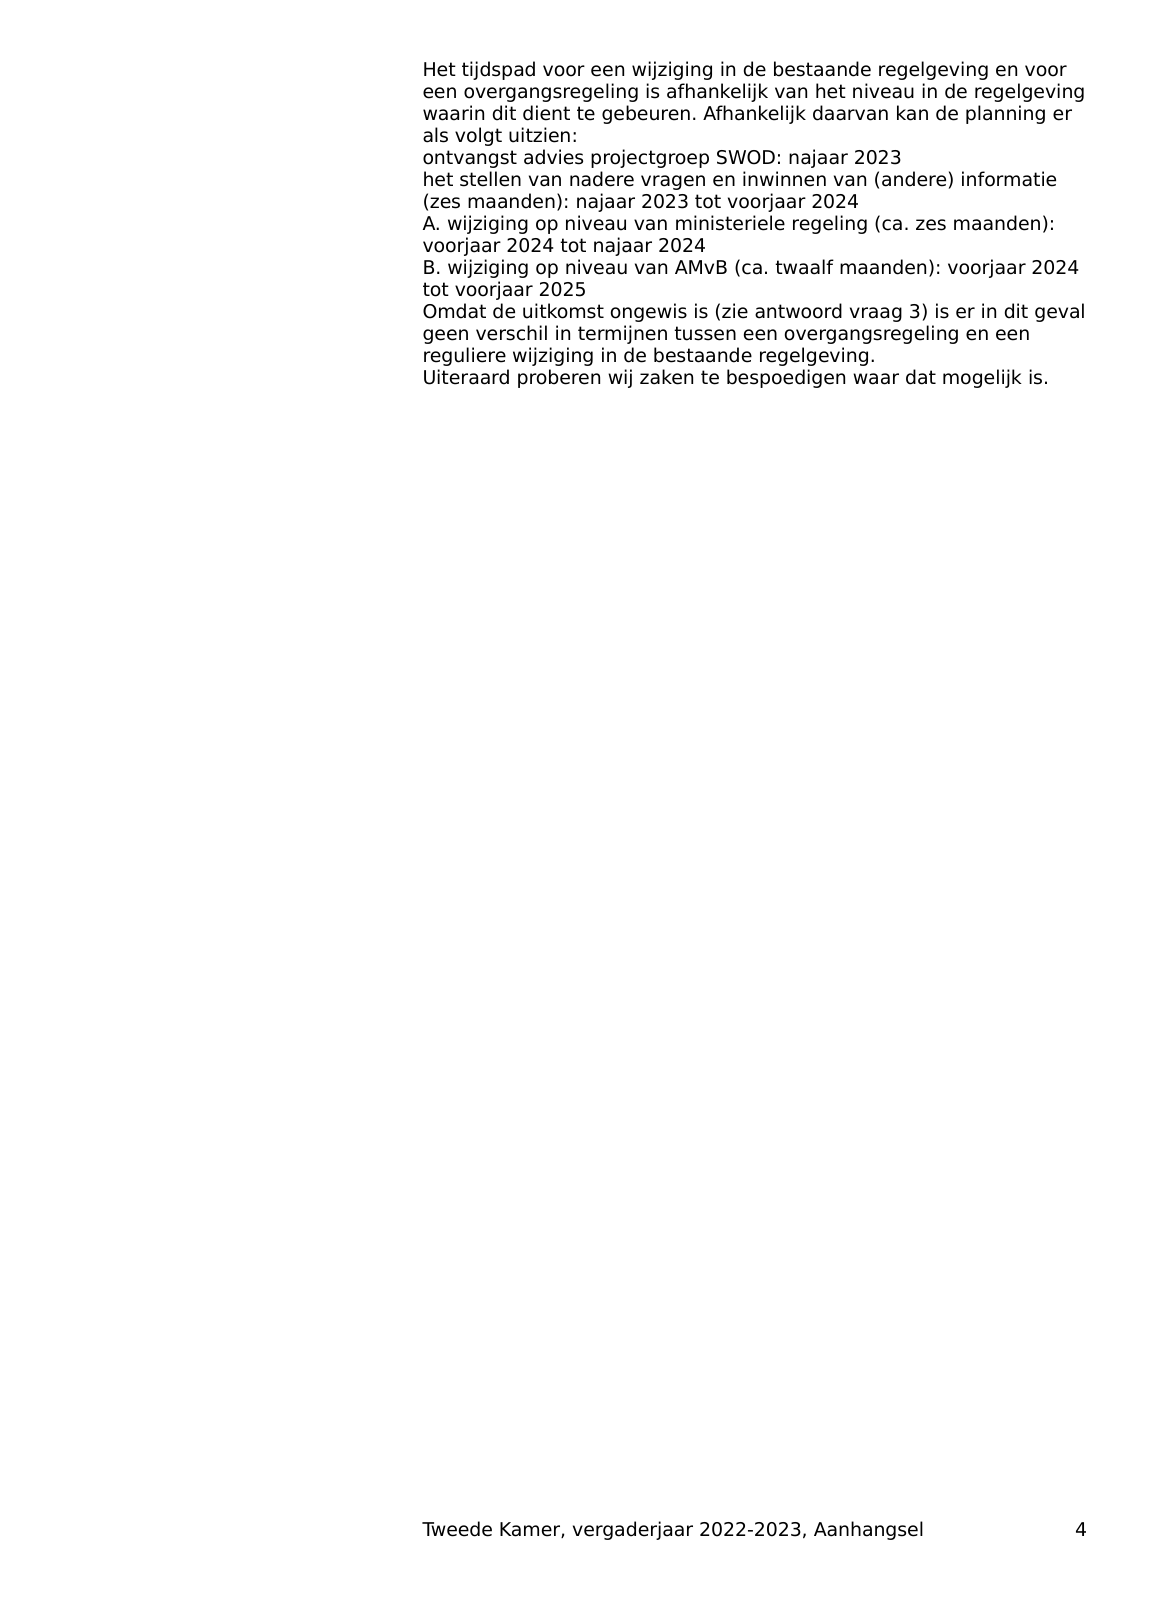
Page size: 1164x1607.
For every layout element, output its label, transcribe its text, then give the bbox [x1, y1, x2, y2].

text het stellen van nadere vragen en inwinnen van (andere) informatie (zes maanden): najaar 2023 tot voorjaar 2024 [422, 169, 1087, 213]
text B. wijziging op niveau van AMvB (ca. twaalf maanden): voorjaar 2024 tot voorjaar 2025 [422, 257, 1087, 301]
text ontvangst advies projectgroep SWOD: najaar 2023 [422, 147, 1087, 169]
text A. wijziging op niveau van ministeriele regeling (ca. zes maanden): voorjaar 2024 tot najaar 2024 [422, 213, 1087, 257]
text Het tijdspad voor een wijziging in de bestaande regelgeving en voor een overgangsregeling is afhankelijk van het niveau in de regelgeving waarin dit dient te gebeuren. Afhankelijk daarvan kan de planning er als volgt uitzien: [422, 59, 1087, 147]
text Omdat de uitkomst ongewis is (zie antwoord vraag 3) is er in dit geval geen verschil in termijnen tussen een overgangsregeling en een reguliere wijziging in de bestaande regelgeving. [422, 301, 1087, 367]
text Uiteraard proberen wij zaken te bespoedigen waar dat mogelijk is. [422, 367, 1087, 389]
